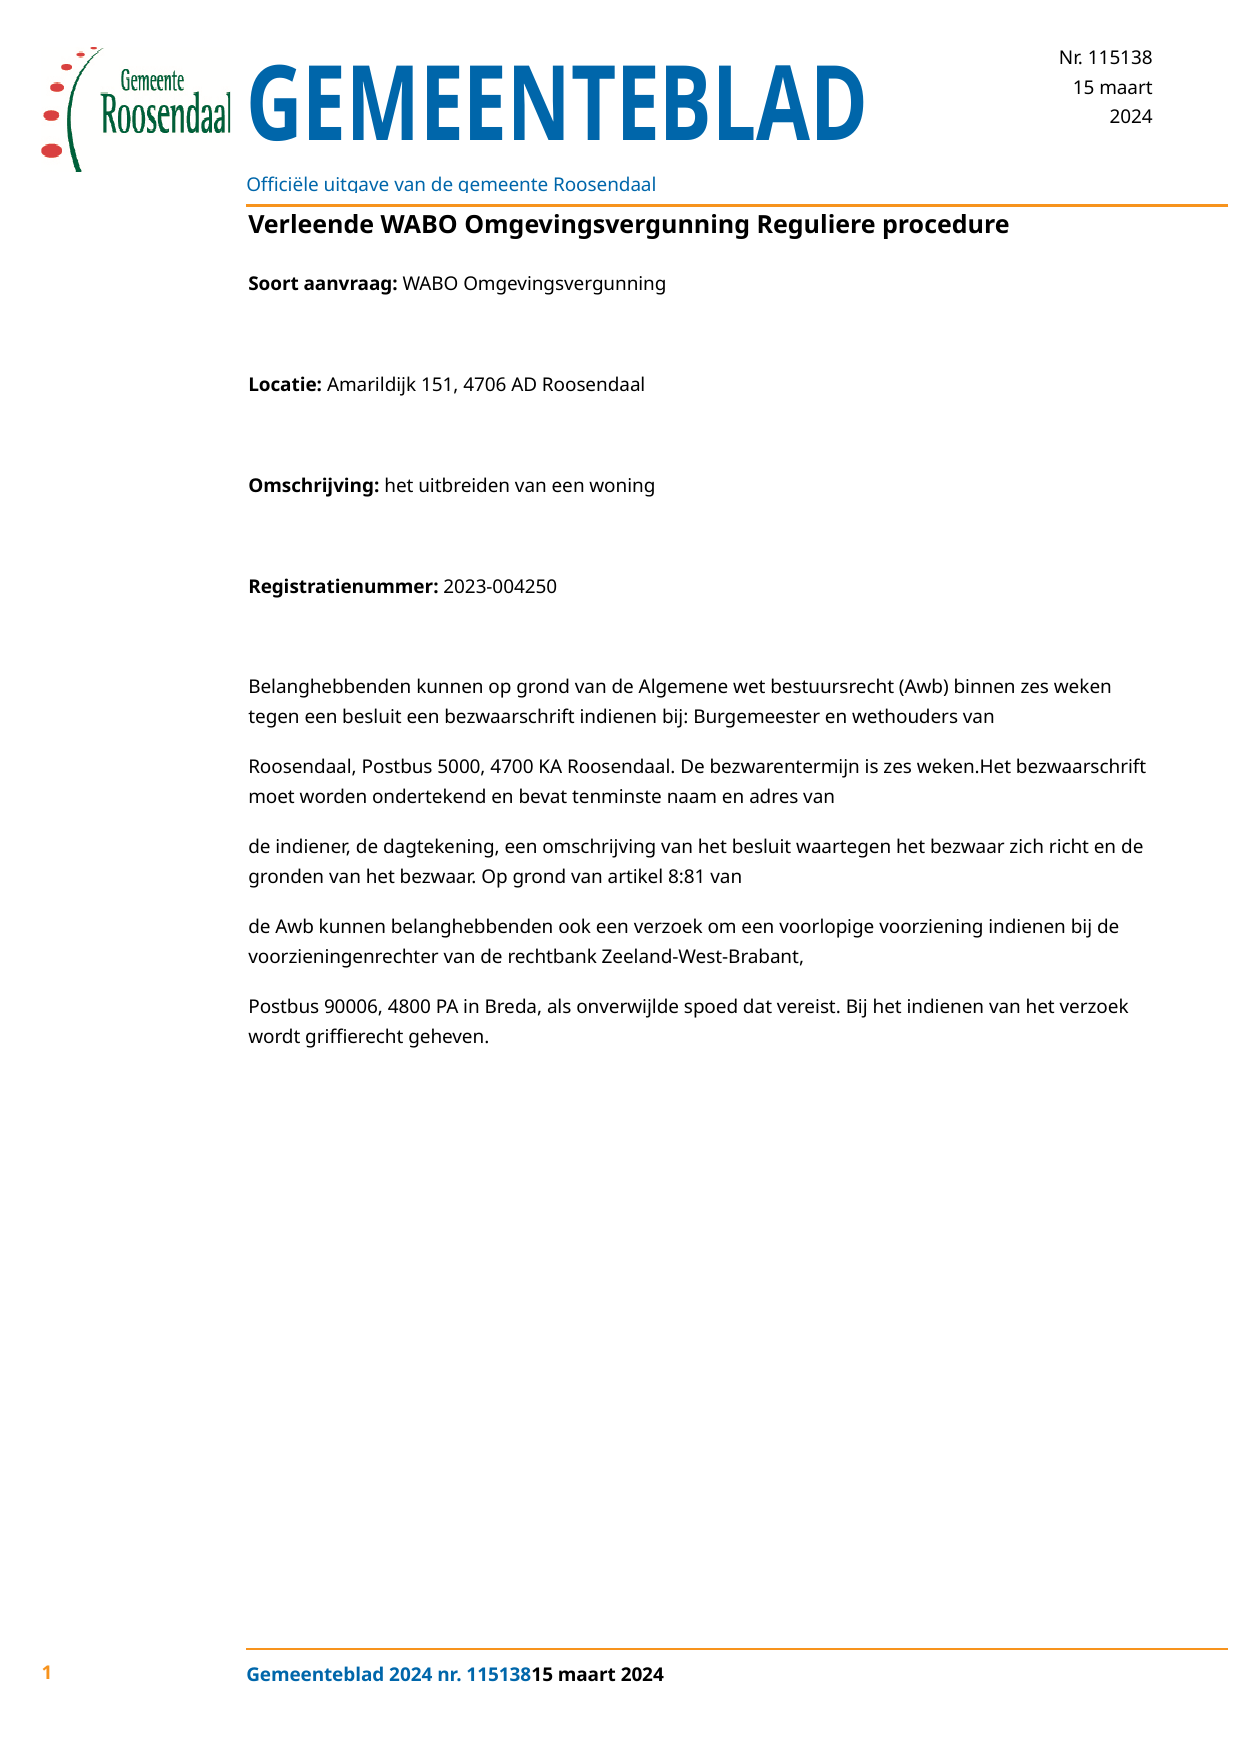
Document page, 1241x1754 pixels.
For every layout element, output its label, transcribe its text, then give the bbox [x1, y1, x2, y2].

text Belanghebbenden kunnen op grond van de Algemene wet bestuursrecht (Awb) binnen zes weken tegen een besluit een bezwaarschrift indienen bij: Burgemeester en wethouders van [248, 674, 1152, 729]
text Verleende WABO Omgevingsvergunning Reguliere procedure [248, 207, 1152, 241]
text Locatie: Amarildijk 151, 4706 AD Roosendaal [248, 371, 1152, 397]
text Omschrijving: het uitbreiden van een woning [248, 472, 1152, 498]
text Registratienummer: 2023-004250 [248, 573, 1152, 598]
text Postbus 90006, 4800 PA in Breda, als onverwijlde spoed dat vereist. Bij het indienen van het verzoek wordt griffierecht geheven. [248, 994, 1152, 1049]
text de indiener, de dagtekening, een omschrijving van het besluit waartegen het bezwaar zich richt en de gronden van het bezwaar. Op grond van artikel 8:81 van [248, 834, 1152, 889]
picture [41, 47, 231, 172]
text Roosendaal, Postbus 5000, 4700 KA Roosendaal. De bezwarentermijn is zes weken.Het bezwaarschrift moet worden ondertekend en bevat tenminste naam en adres van [248, 754, 1152, 809]
text de Awb kunnen belanghebbenden ook een verzoek om een voorlopige voorziening indienen bij de voorzieningenrechter van de rechtbank Zeeland-West-Brabant, [248, 914, 1152, 969]
text Soort aanvraag: WABO Omgevingsvergunning [248, 270, 1152, 296]
